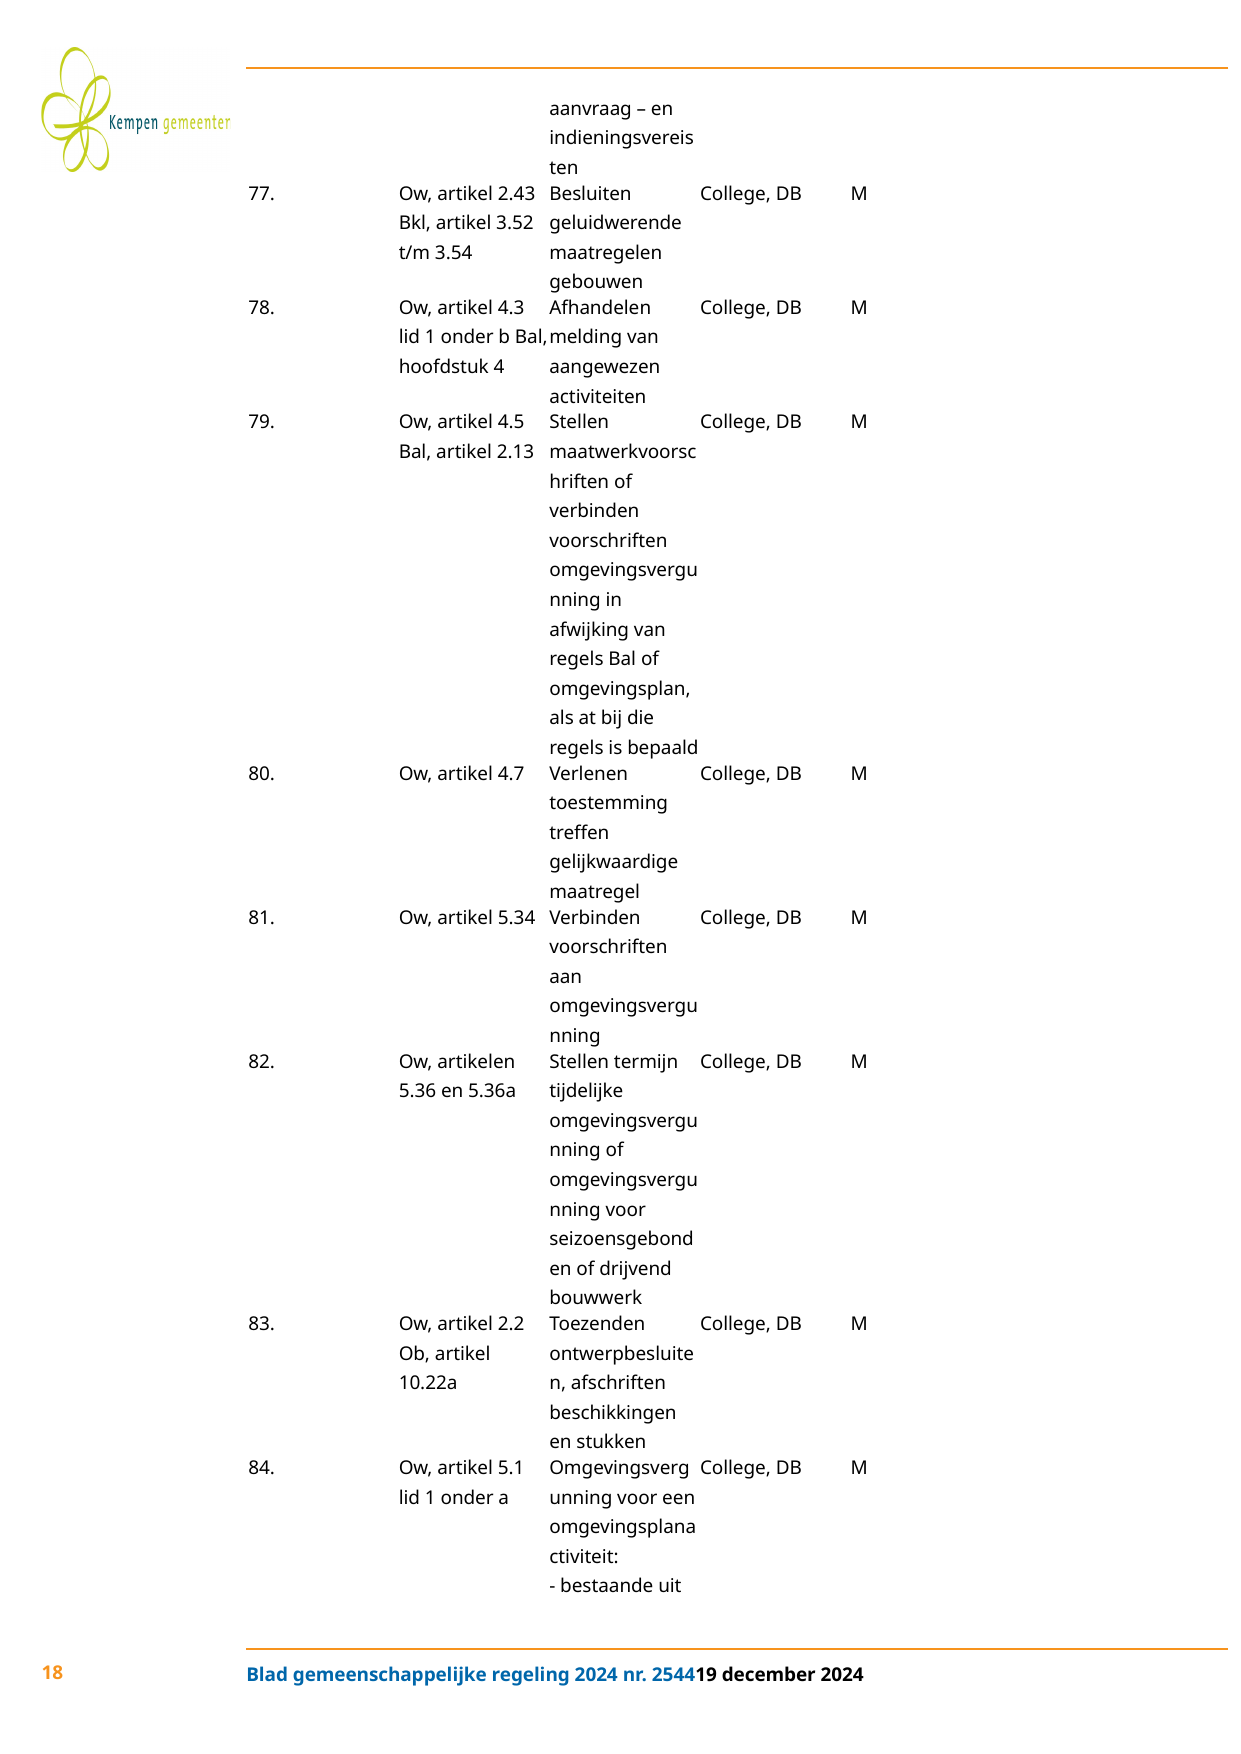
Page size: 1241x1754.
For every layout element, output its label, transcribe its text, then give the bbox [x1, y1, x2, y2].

table_cell 81. [248, 904, 398, 1048]
table_cell 77. [248, 180, 398, 294]
table_cell [850, 95, 1001, 180]
table_cell Afhandelen melding van aangewezen activiteiten [549, 294, 700, 409]
table_cell aanvraag – en indieningsvereisten [549, 95, 700, 180]
table_cell [1001, 409, 1152, 760]
table_cell College, DB [700, 180, 850, 294]
table_cell M [850, 1310, 1001, 1454]
table_cell M [850, 180, 1001, 294]
table_cell M [850, 294, 1001, 409]
picture [41, 47, 231, 172]
table_cell Verlenen toestemming treffen gelijkwaardige maatregel [549, 760, 700, 904]
table_cell Stellen maatwerkvoorschriften of verbinden voorschriften omgevingsvergunning in afwijking van regels Bal of omgevingsplan, als at bij die regels is bepaald [549, 409, 700, 760]
table_cell Ow, artikel 4.5 Bal, artikel 2.13 [399, 409, 549, 760]
table_cell M [850, 904, 1001, 1048]
table_cell M [850, 1048, 1001, 1310]
table_cell College, DB [700, 1454, 850, 1598]
table_cell College, DB [700, 409, 850, 760]
table_cell M [850, 1454, 1001, 1598]
table_cell M [850, 760, 1001, 904]
table_cell Toezenden ontwerpbesluiten, afschriften beschikkingen en stukken [549, 1310, 700, 1454]
table_cell Stellen termijn tijdelijke omgevingsvergunning of omgevingsvergunning voor seizoensgebonden of drijvend bouwwerk [549, 1048, 700, 1310]
table_cell Ow, artikel 5.34 [399, 904, 549, 1048]
table_cell Besluiten geluidwerende maatregelen gebouwen [549, 180, 700, 294]
table_cell College, DB [700, 1310, 850, 1454]
table_cell College, DB [700, 760, 850, 904]
table_cell [1001, 1454, 1152, 1598]
table_cell Ow, artikelen 5.36 en 5.36a [399, 1048, 549, 1310]
table_cell 78. [248, 294, 398, 409]
table_cell Omgevingsvergunning voor een omgevingsplanactiviteit: - bestaande uit [549, 1454, 700, 1598]
table_cell [1001, 904, 1152, 1048]
table_cell 80. [248, 760, 398, 904]
table_cell College, DB [700, 1048, 850, 1310]
table_cell College, DB [700, 294, 850, 409]
table_cell Verbinden voorschriften aan omgevingsvergunning [549, 904, 700, 1048]
table_cell [1001, 95, 1152, 180]
table_cell [399, 95, 549, 180]
table_cell Ow, artikel 2.2 Ob, artikel 10.22a [399, 1310, 549, 1454]
table_cell 84. [248, 1454, 398, 1598]
table_cell 79. [248, 409, 398, 760]
table_cell [1001, 760, 1152, 904]
table_cell Ow, artikel 4.7 [399, 760, 549, 904]
table_cell [700, 95, 850, 180]
table_cell [1001, 1048, 1152, 1310]
table_cell [1001, 1310, 1152, 1454]
table_cell 82. [248, 1048, 398, 1310]
table_cell Ow, artikel 2.43 Bkl, artikel 3.52 t/m 3.54 [399, 180, 549, 294]
table_cell Ow, artikel 5.1 lid 1 onder a [399, 1454, 549, 1598]
table_cell 83. [248, 1310, 398, 1454]
table_cell [248, 95, 398, 180]
table_cell College, DB [700, 904, 850, 1048]
table_cell Ow, artikel 4.3 lid 1 onder b Bal, hoofdstuk 4 [399, 294, 549, 409]
table_cell [1001, 294, 1152, 409]
table_cell [1001, 180, 1152, 294]
table_cell M [850, 409, 1001, 760]
